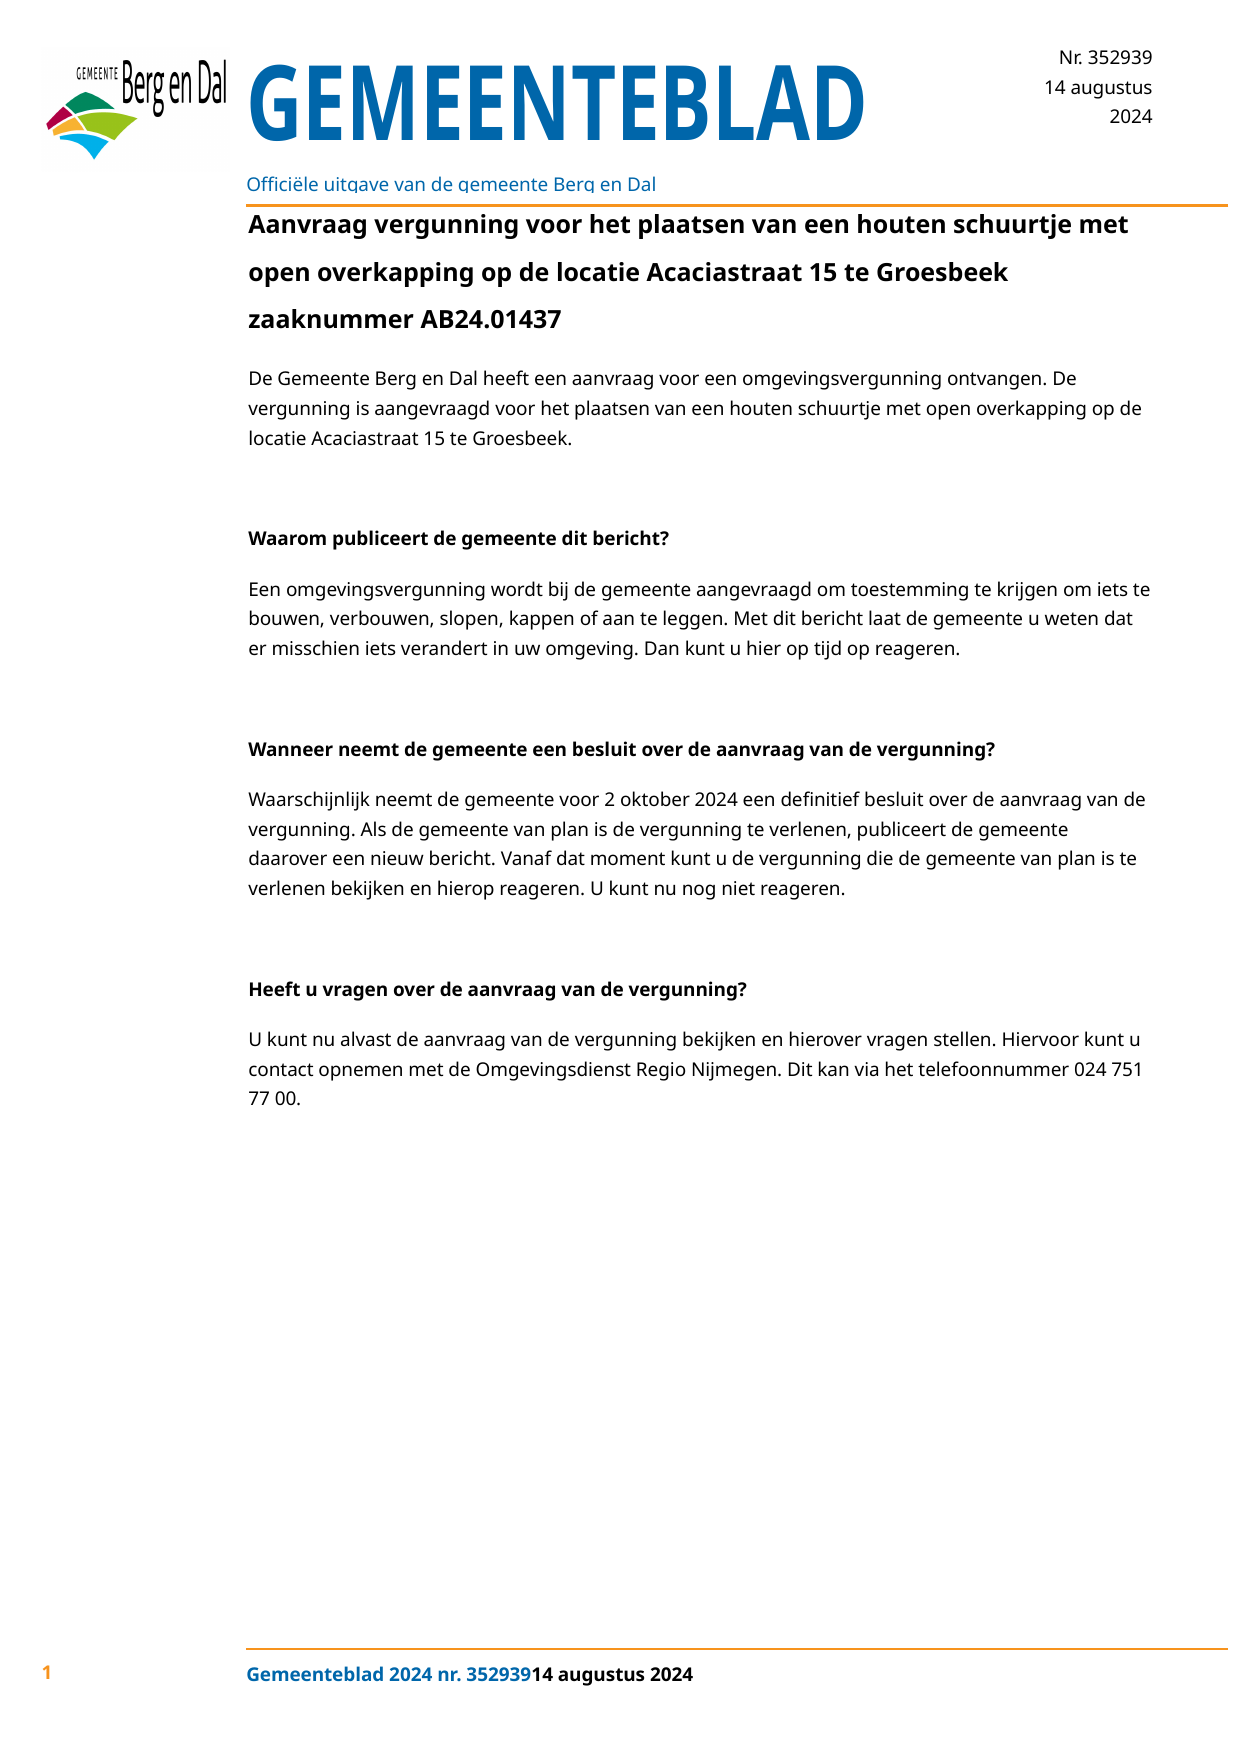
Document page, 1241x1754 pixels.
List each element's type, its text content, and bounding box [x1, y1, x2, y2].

text Heeft u vragen over de aanvraag van de vergunning? [248, 976, 1152, 1002]
picture [41, 47, 231, 172]
text Waarom publiceert de gemeente dit bericht? [248, 526, 1152, 551]
text Aanvraag vergunning voor het plaatsen van een houten schuurtje met open overkapping op de locatie Acaciastraat 15 te Groesbeek zaaknummer AB24.01437 [248, 207, 1152, 336]
text Een omgevingsvergunning wordt bij de gemeente aangevraagd om toestemming te krijgen om iets te bouwen, verbouwen, slopen, kappen of aan te leggen. Met dit bericht laat de gemeente u weten dat er misschien iets verandert in uw omgeving. Dan kunt u hier op tijd op reageren. [248, 576, 1152, 661]
text U kunt nu alvast de aanvraag van de vergunning bekijken en hierover vragen stellen. Hiervoor kunt u contact opnemen met de Omgevingsdienst Regio Nijmegen. Dit kan via het telefoonnummer 024 751 77 00. [248, 1026, 1152, 1111]
text De Gemeente Berg en Dal heeft een aanvraag voor een omgevingsvergunning ontvangen. De vergunning is aangevraagd voor het plaatsen van een houten schuurtje met open overkapping op de locatie Acaciastraat 15 te Groesbeek. [248, 366, 1152, 450]
text Wanneer neemt de gemeente een besluit over de aanvraag van de vergunning? [248, 736, 1152, 762]
text Waarschijnlijk neemt de gemeente voor 2 oktober 2024 een definitief besluit over de aanvraag van de vergunning. Als de gemeente van plan is de vergunning te verlenen, publiceert de gemeente daarover een nieuw bericht. Vanaf dat moment kunt u de vergunning die de gemeente van plan is te verlenen bekijken en hierop reageren. U kunt nu nog niet reageren. [248, 786, 1152, 901]
